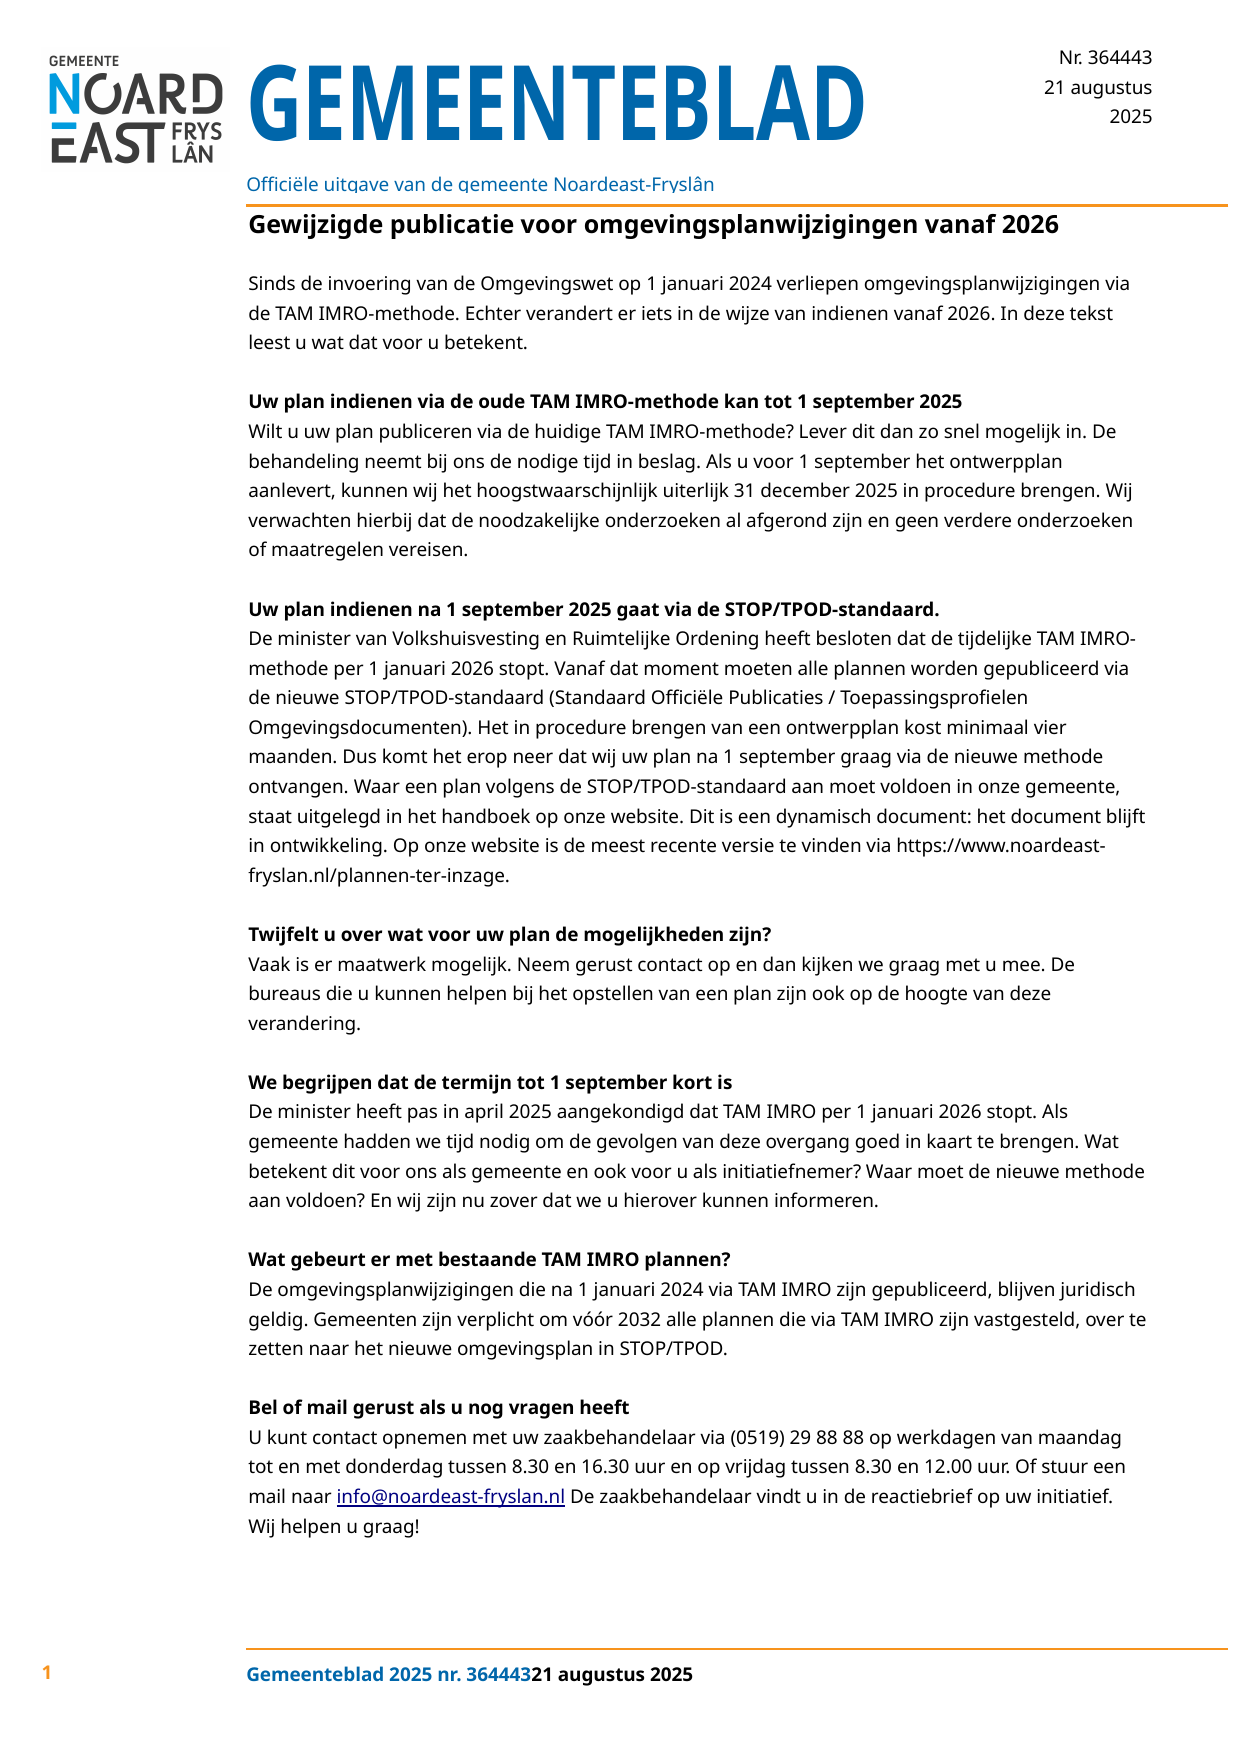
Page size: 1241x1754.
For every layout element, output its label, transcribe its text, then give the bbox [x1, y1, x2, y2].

text We begrijpen dat de termijn tot 1 september kort is [248, 1069, 1152, 1095]
text Twijfelt u over wat voor uw plan de mogelijkheden zijn? [248, 921, 1152, 947]
text De omgevingsplanwijzigingen die na 1 januari 2024 via TAM IMRO zijn gepubliceerd, blijven juridisch geldig. Gemeenten zijn verplicht om vóór 2032 alle plannen die via TAM IMRO zijn vastgesteld, over te zetten naar het nieuwe omgevingsplan in STOP/TPOD. [248, 1276, 1152, 1361]
text Bel of mail gerust als u nog vragen heeft [248, 1394, 1152, 1420]
text De minister heeft pas in april 2025 aangekondigd dat TAM IMRO per 1 januari 2026 stopt. Als gemeente hadden we tijd nodig om de gevolgen van deze overgang goed in kaart te brengen. Wat betekent dit voor ons als gemeente en ook voor u als initiatiefnemer? Waar moet de nieuwe methode aan voldoen? En wij zijn nu zover dat we u hierover kunnen informeren. [248, 1099, 1152, 1213]
text Uw plan indienen na 1 september 2025 gaat via de STOP/TPOD-standaard. [248, 596, 1152, 621]
text Uw plan indienen via de oude TAM IMRO-methode kan tot 1 september 2025 [248, 389, 1152, 414]
text Wat gebeurt er met bestaande TAM IMRO plannen? [248, 1247, 1152, 1272]
text De minister van Volkshuisvesting en Ruimtelijke Ordening heeft besloten dat de tijdelijke TAM IMRO-methode per 1 januari 2026 stopt. Vanaf dat moment moeten alle plannen worden gepubliceerd via de nieuwe STOP/TPOD-standaard (Standaard Officiële Publicaties / Toepassingsprofielen Omgevingsdocumenten). Het in procedure brengen van een ontwerpplan kost minimaal vier maanden. Dus komt het erop neer dat wij uw plan na 1 september graag via de nieuwe methode ontvangen. Waar een plan volgens de STOP/TPOD-standaard aan moet voldoen in onze gemeente, staat uitgelegd in het handboek op onze website. Dit is een dynamisch document: het document blijft in ontwikkeling. Op onze website is de meest recente versie te vinden via https://www.noardeast-fryslan.nl/plannen-ter-inzage. [248, 625, 1152, 888]
text Wij helpen u graag! [248, 1513, 1152, 1538]
text Gewijzigde publicatie voor omgevingsplanwijzigingen vanaf 2026 [248, 207, 1152, 241]
picture [41, 47, 231, 172]
text Sinds de invoering van de Omgevingswet op 1 januari 2024 verliepen omgevingsplanwijzigingen via de TAM IMRO-methode. Echter verandert er iets in de wijze van indienen vanaf 2026. In deze tekst leest u wat dat voor u betekent. [248, 270, 1152, 355]
text Wilt u uw plan publiceren via de huidige TAM IMRO-methode? Lever dit dan zo snel mogelijk in. De behandeling neemt bij ons de nodige tijd in beslag. Als u voor 1 september het ontwerpplan aanlevert, kunnen wij het hoogstwaarschijnlijk uiterlijk 31 december 2025 in procedure brengen. Wij verwachten hierbij dat de noodzakelijke onderzoeken al afgerond zijn en geen verdere onderzoeken of maatregelen vereisen. [248, 418, 1152, 562]
text Vaak is er maatwerk mogelijk. Neem gerust contact op en dan kijken we graag met u mee. De bureaus die u kunnen helpen bij het opstellen van een plan zijn ook op de hoogte van deze verandering. [248, 951, 1152, 1036]
text U kunt contact opnemen met uw zaakbehandelaar via (0519) 29 88 88 op werkdagen van maandag tot en met donderdag tussen 8.30 en 16.30 uur en op vrijdag tussen 8.30 en 12.00 uur. Of stuur een mail naar info@noardeast-fryslan.nl De zaakbehandelaar vindt u in de reactiebrief op uw initiatief. [248, 1424, 1152, 1509]
